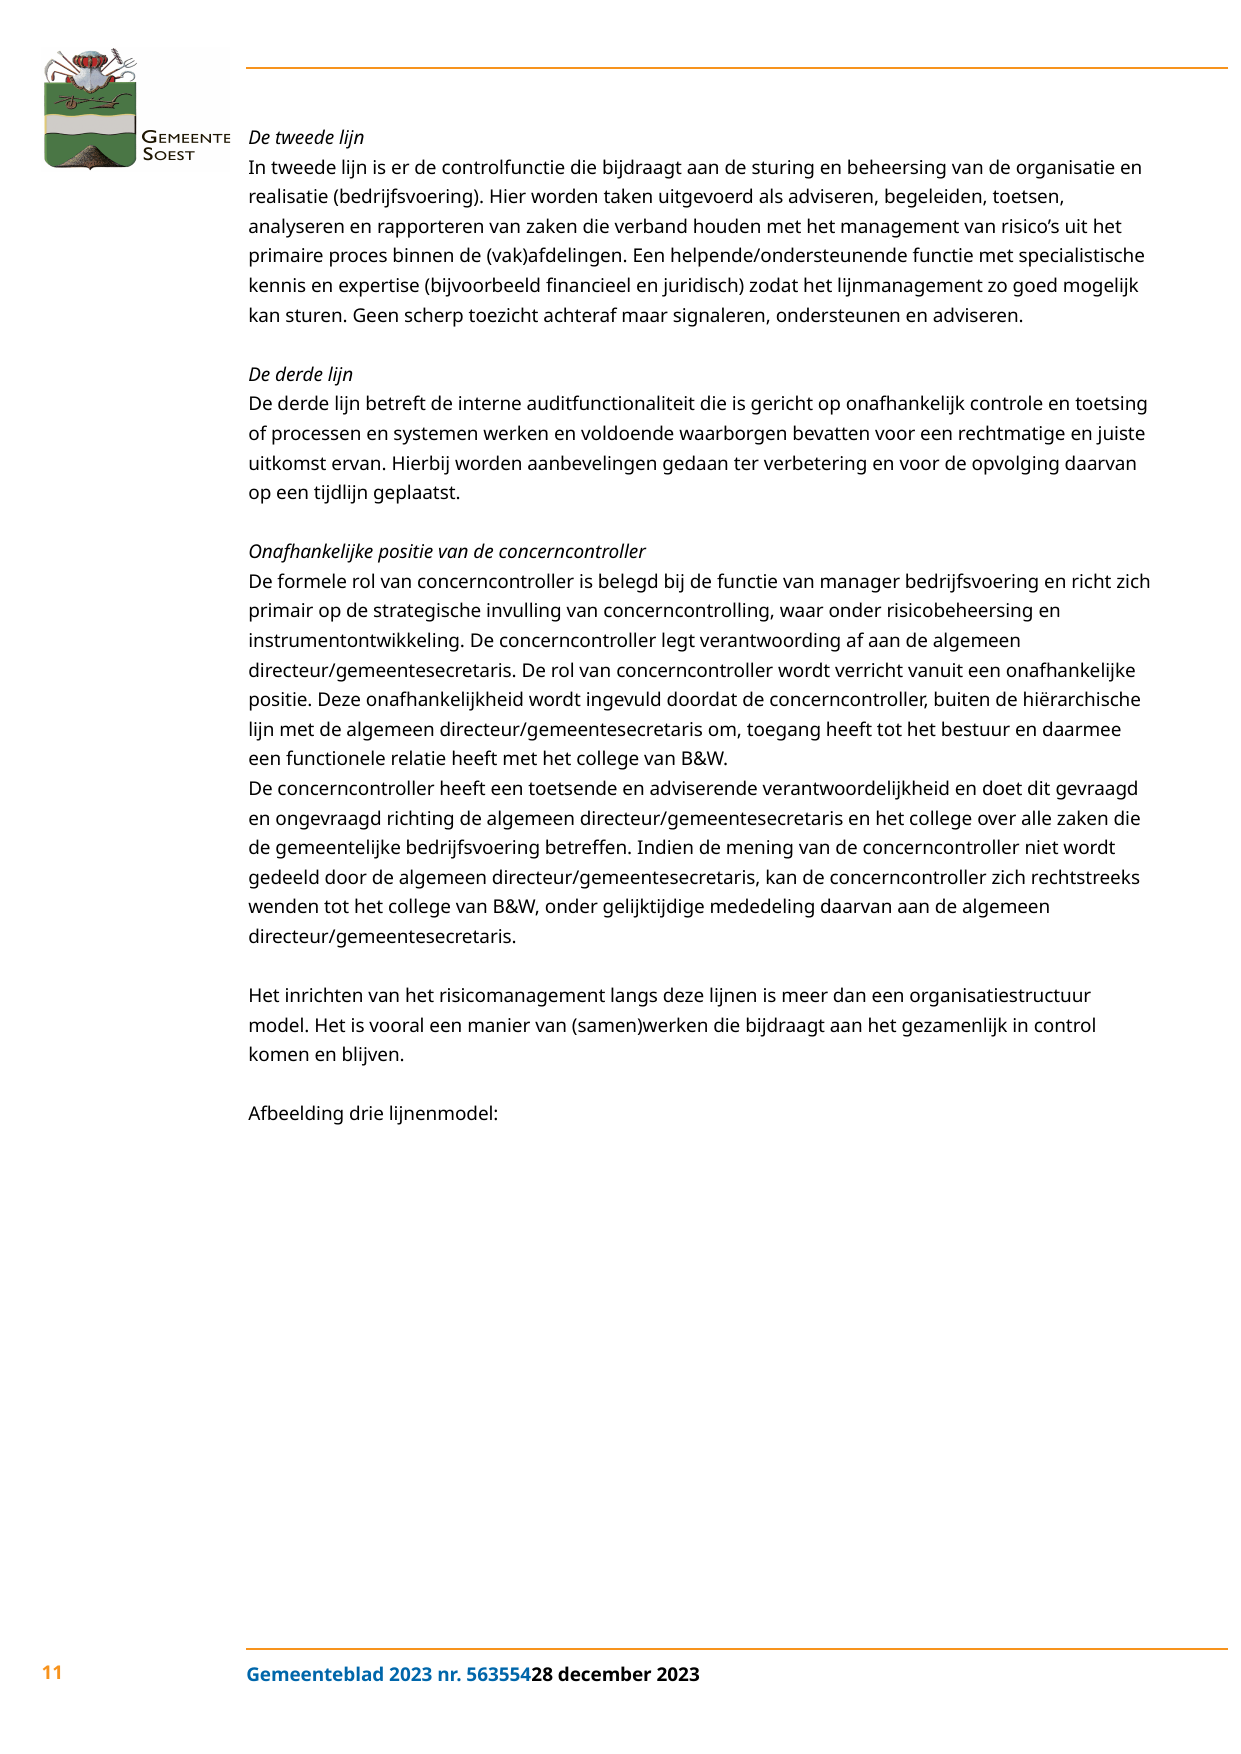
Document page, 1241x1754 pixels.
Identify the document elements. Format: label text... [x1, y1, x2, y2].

text Het inrichten van het risicomanagement langs deze lijnen is meer dan een organisatiestructuur model. Het is vooral een manier van (samen)werken die bijdraagt aan het gezamenlijk in control komen en blijven. [248, 982, 1152, 1067]
text De formele rol van concerncontroller is belegd bij de functie van manager bedrijfsvoering en richt zich primair op de strategische invulling van concerncontrolling, waar onder risicobeheersing en instrumentontwikkeling. De concerncontroller legt verantwoording af aan de algemeen directeur/gemeentesecretaris. De rol van concerncontroller wordt verricht vanuit een onafhankelijke positie. Deze onafhankelijkheid wordt ingevuld doordat de concerncontroller, buiten de hiërarchische lijn met de algemeen directeur/gemeentesecretaris om, toegang heeft tot het bestuur en daarmee een functionele relatie heeft met het college van B&W. [248, 568, 1152, 771]
text In tweede lijn is er de controlfunctie die bijdraagt aan de sturing en beheersing van de organisatie en realisatie (bedrijfsvoering). Hier worden taken uitgevoerd als adviseren, begeleiden, toetsen, analyseren en rapporteren van zaken die verband houden met het management van risico’s uit het primaire proces binnen de (vak)afdelingen. Een helpende/ondersteunende functie met specialistische kennis en expertise (bijvoorbeeld financieel en juridisch) zodat het lijnmanagement zo goed mogelijk kan sturen. Geen scherp toezicht achteraf maar signaleren, ondersteunen en adviseren. [248, 154, 1152, 328]
text De tweede lijn [248, 124, 1152, 150]
text Onafhankelijke positie van de concerncontroller [248, 538, 1152, 564]
picture [41, 47, 231, 172]
text De derde lijn betreft de interne auditfunctionaliteit die is gericht op onafhankelijk controle en toetsing of processen en systemen werken en voldoende waarborgen bevatten voor een rechtmatige en juiste uitkomst ervan. Hierbij worden aanbevelingen gedaan ter verbetering en voor de opvolging daarvan op een tijdlijn geplaatst. [248, 391, 1152, 505]
text Afbeelding drie lijnenmodel: [248, 1101, 1152, 1126]
text De derde lijn [248, 361, 1152, 387]
text De concerncontroller heeft een toetsende en adviserende verantwoordelijkheid en doet dit gevraagd en ongevraagd richting de algemeen directeur/gemeentesecretaris en het college over alle zaken die de gemeentelijke bedrijfsvoering betreffen. Indien de mening van de concerncontroller niet wordt gedeeld door de algemeen directeur/gemeentesecretaris, kan de concerncontroller zich rechtstreeks wenden tot het college van B&W, onder gelijktijdige mededeling daarvan aan de algemeen directeur/gemeentesecretaris. [248, 775, 1152, 949]
